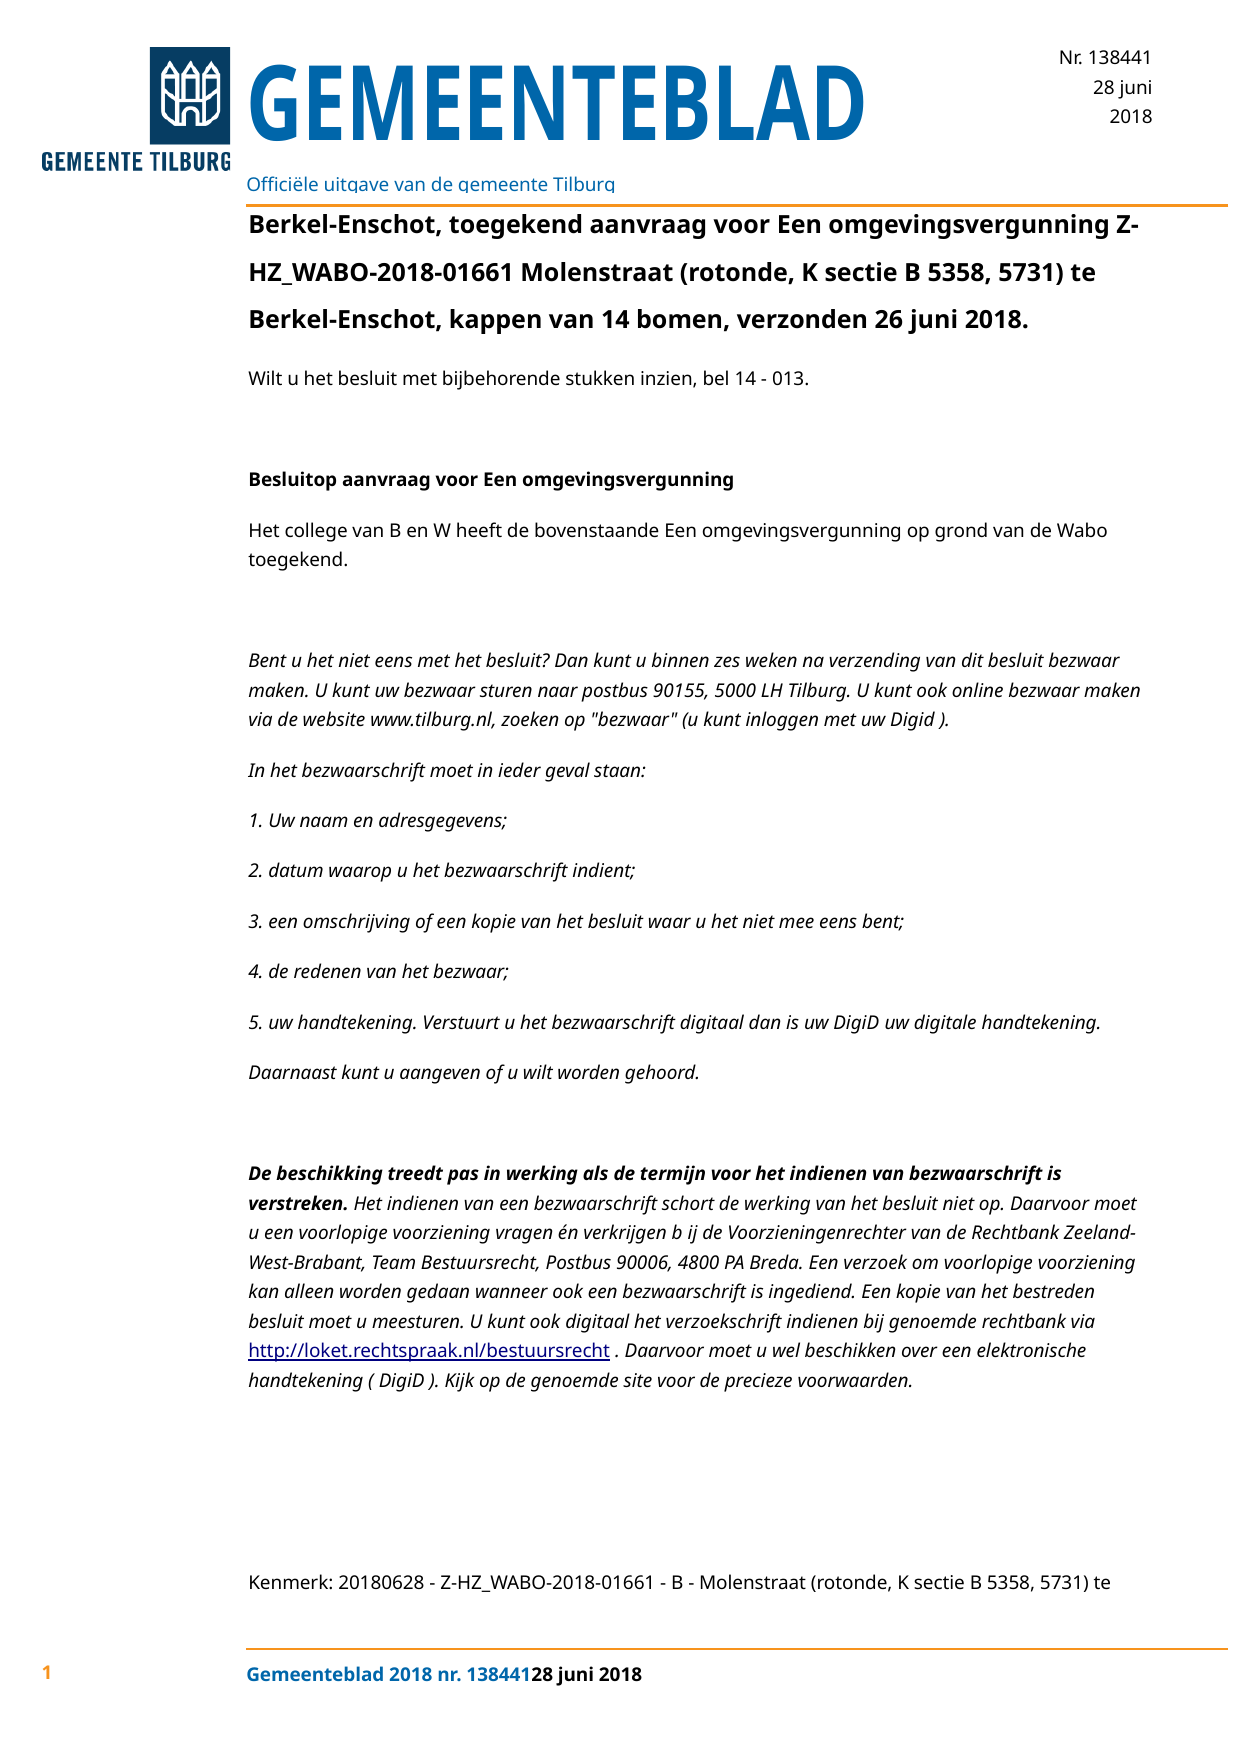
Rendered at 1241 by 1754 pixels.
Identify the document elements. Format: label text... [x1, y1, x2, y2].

text Berkel-Enschot, toegekend aanvraag voor Een omgevingsvergunning Z-HZ_WABO-2018-01661 Molenstraat (rotonde, K sectie B 5358, 5731) te Berkel-Enschot, kappen van 14 bomen, verzonden 26 juni 2018. [248, 207, 1152, 336]
text Bent u het niet eens met het besluit? Dan kunt u binnen zes weken na verzending van dit besluit bezwaar maken. U kunt uw bezwaar sturen naar postbus 90155, 5000 LH Tilburg. U kunt ook online bezwaar maken via de website www.tilburg.nl, zoeken op "bezwaar" (u kunt inloggen met uw Digid ). [248, 647, 1152, 732]
text Wilt u het besluit met bijbehorende stukken inzien, bel 14 - 013. [248, 366, 1152, 391]
text Het college van B en W heeft de bovenstaande Een omgevingsvergunning op grond van de Wabo toegekend. [248, 517, 1152, 572]
text De beschikking treedt pas in werking als de termijn voor het indienen van bezwaarschrift is verstreken. Het indienen van een bezwaarschrift schort de werking van het besluit niet op. Daarvoor moet u een voorlopige voorziening vragen én verkrijgen b ij de Voorzieningenrechter van de Rechtbank Zeeland-West-Brabant, Team Bestuursrecht, Postbus 90006, 4800 PA Breda. Een verzoek om voorlopige voorziening kan alleen worden gedaan wanneer ook een bezwaarschrift is ingediend. Een kopie van het bestreden besluit moet u meesturen. U kunt ook digitaal het verzoekschrift indienen bij genoemde rechtbank via http://loket.rechtspraak.nl/bestuursrecht . Daarvoor moet u wel beschikken over een elektronische handtekening ( DigiD ). Kijk op de genoemde site voor de precieze voorwaarden. [248, 1160, 1152, 1393]
text Kenmerk: 20180628 - Z-HZ_WABO-2018-01661 - B - Molenstraat (rotonde, K sectie B 5358, 5731) te [248, 1569, 1152, 1594]
text Daarnaast kunt u aangeven of u wilt worden gehoord. [248, 1059, 1152, 1085]
text Besluitop aanvraag voor Een omgevingsvergunning [248, 466, 1152, 492]
text In het bezwaarschrift moet in ieder geval staan: [248, 757, 1152, 782]
picture [41, 47, 231, 172]
text 4. de redenen van het bezwaar; [248, 958, 1152, 984]
text 5. uw handtekening. Verstuurt u het bezwaarschrift digitaal dan is uw DigiD uw digitale handtekening. [248, 1009, 1152, 1034]
text 1. Uw naam en adresgegevens; [248, 807, 1152, 833]
text 2. datum waarop u het bezwaarschrift indient; [248, 858, 1152, 883]
text 3. een omschrijving of een kopie van het besluit waar u het niet mee eens bent; [248, 908, 1152, 934]
